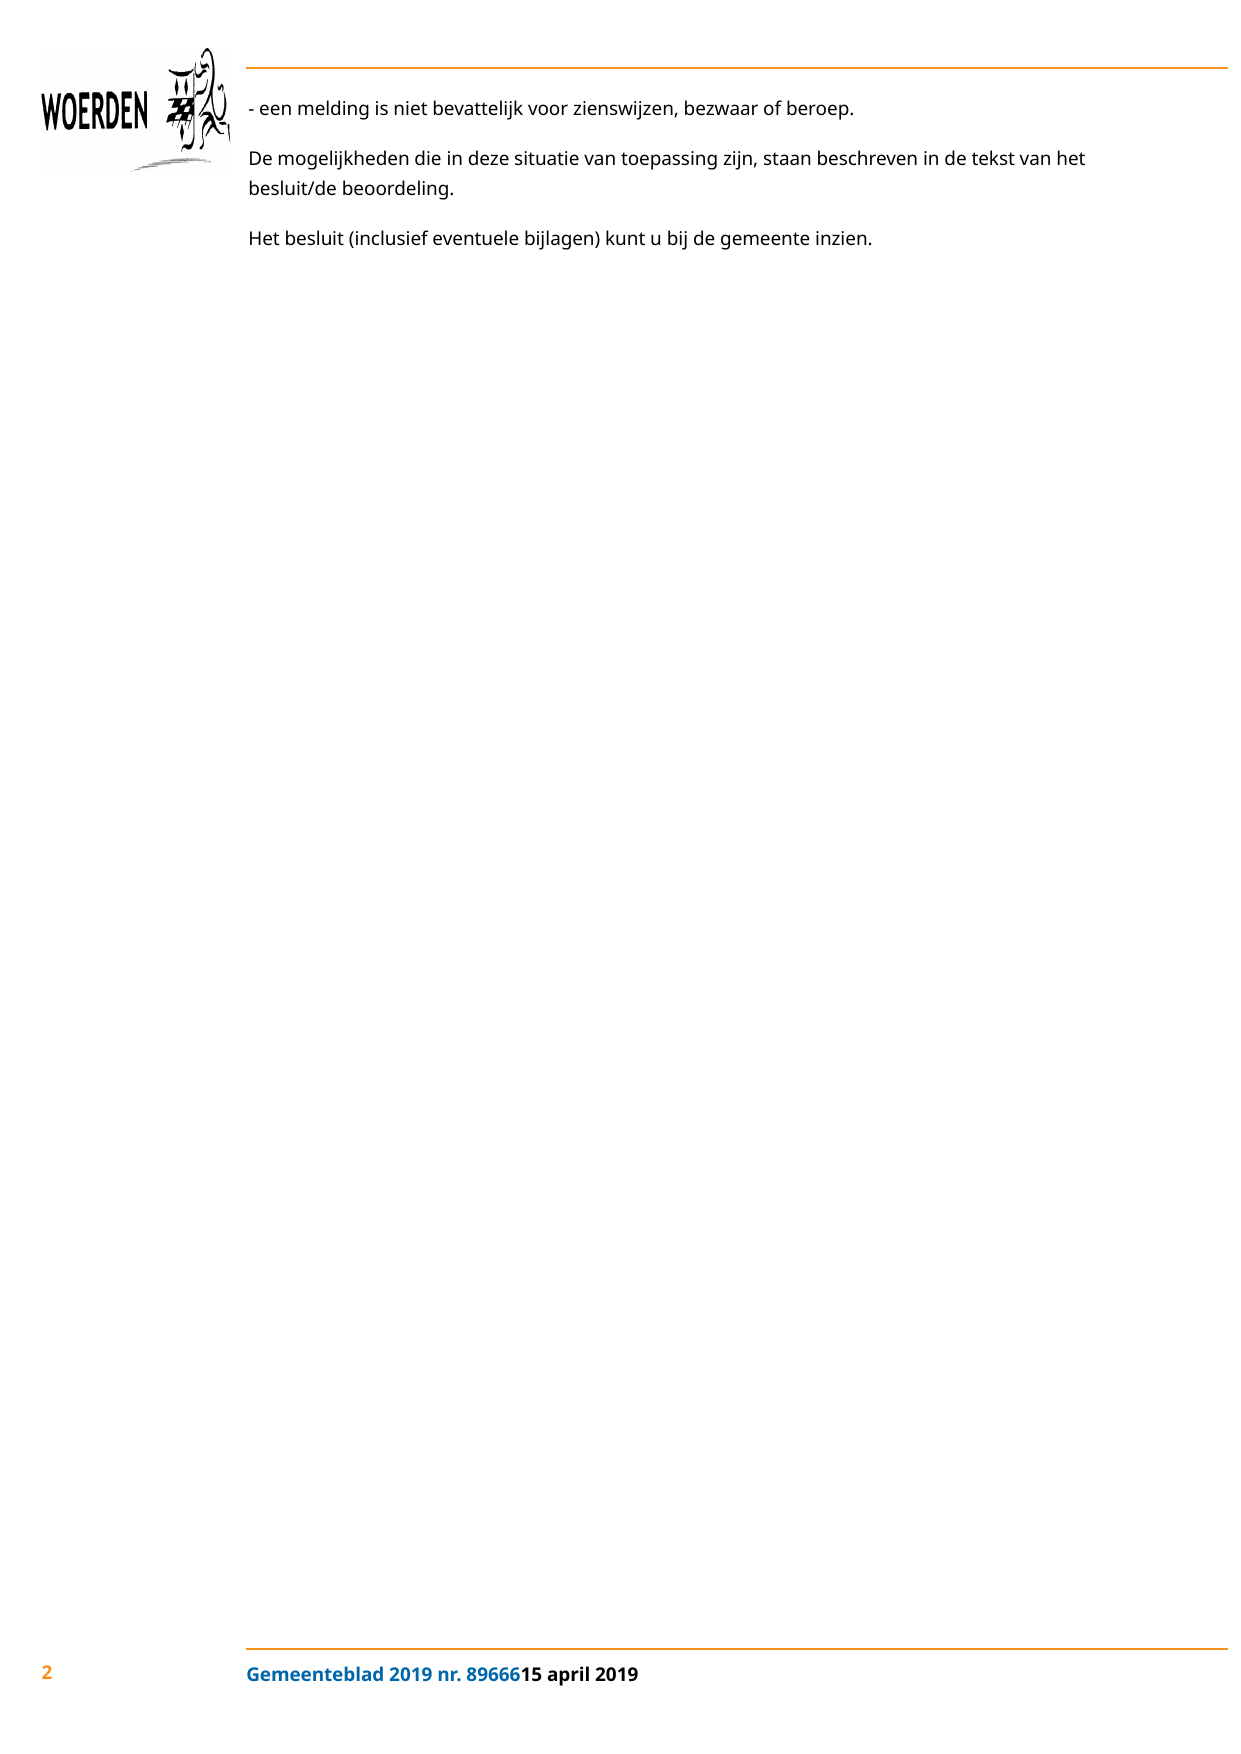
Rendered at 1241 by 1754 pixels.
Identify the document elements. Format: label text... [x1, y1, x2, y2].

text De mogelijkheden die in deze situatie van toepassing zijn, staan beschreven in de tekst van het besluit/de beoordeling. [248, 145, 1152, 201]
text - een melding is niet bevattelijk voor zienswijzen, bezwaar of beroep. [248, 95, 1152, 121]
picture [41, 47, 231, 172]
text Het besluit (inclusief eventuele bijlagen) kunt u bij de gemeente inzien. [248, 225, 1152, 251]
